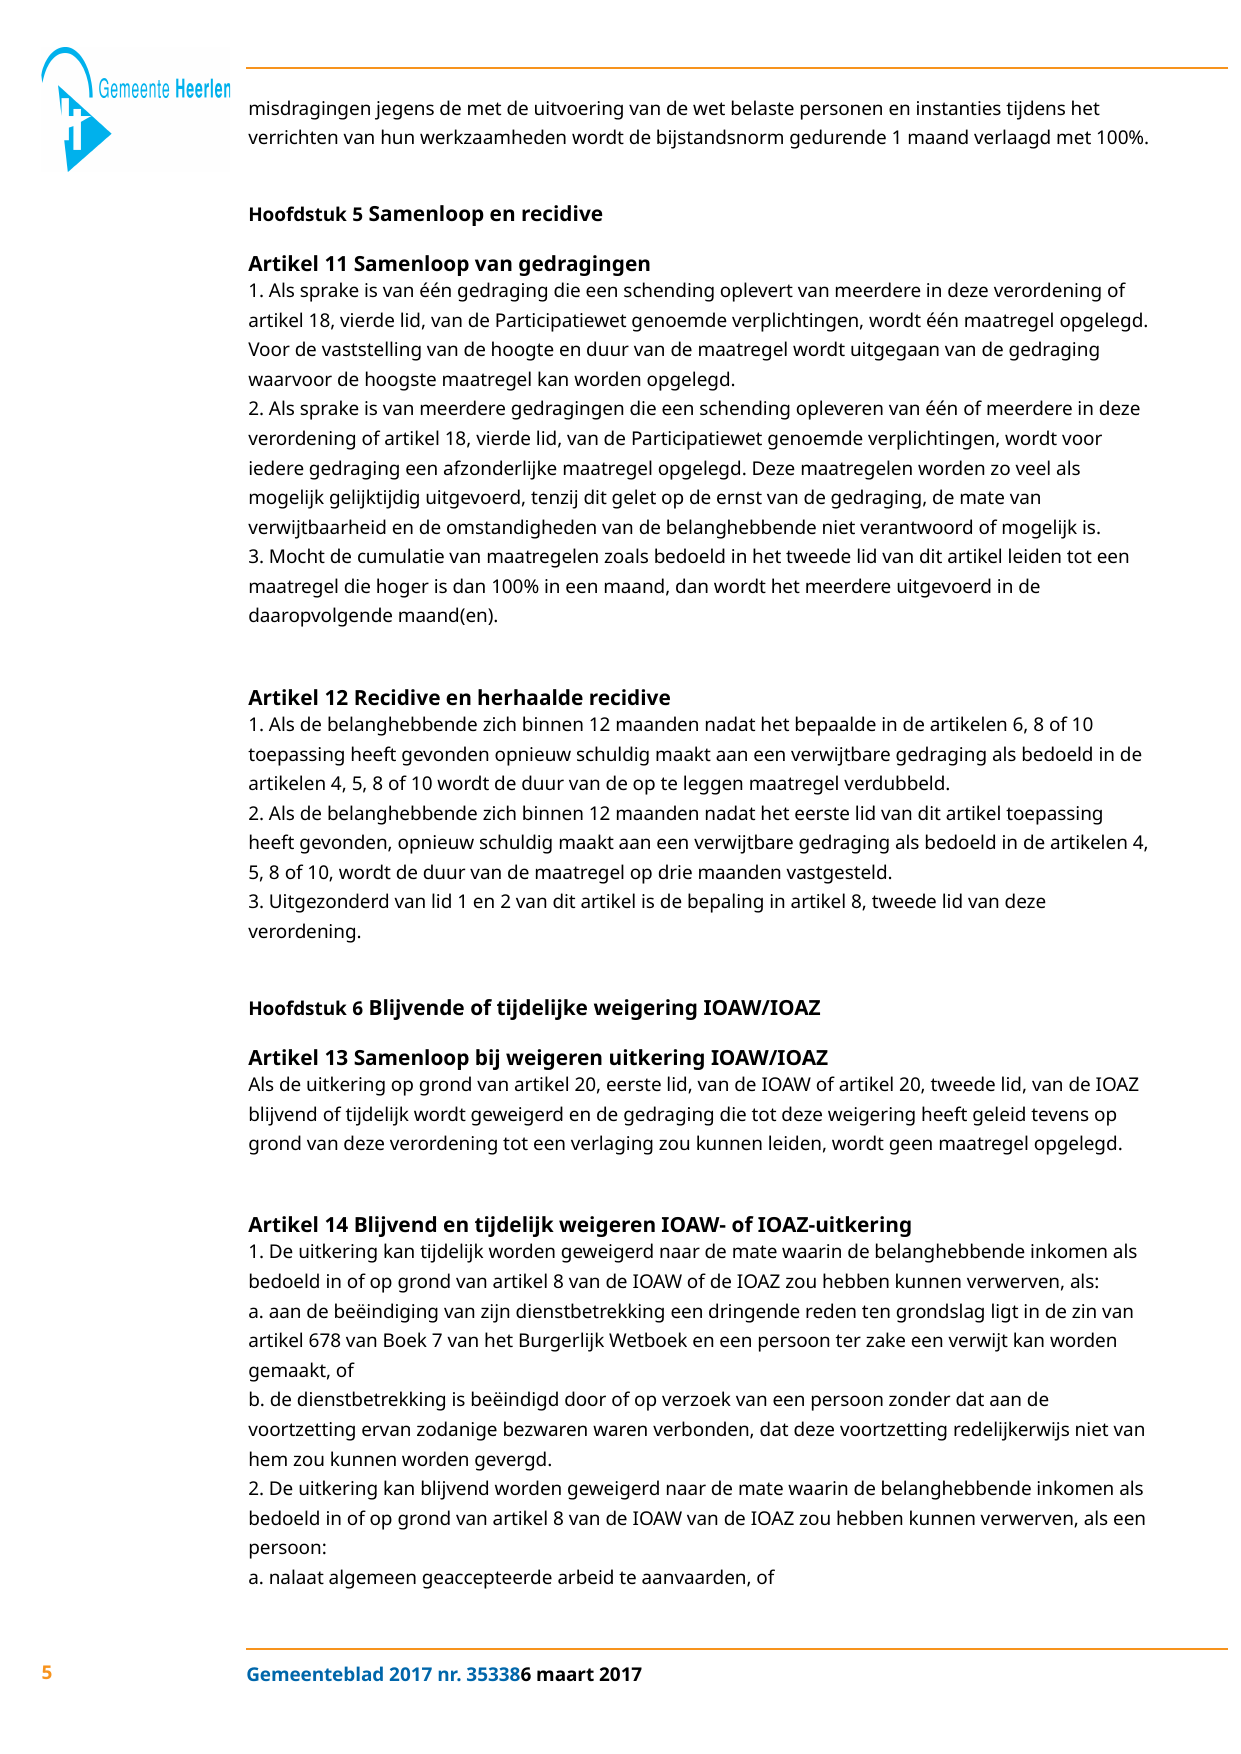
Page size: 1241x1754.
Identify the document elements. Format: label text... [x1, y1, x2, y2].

text 2. Als sprake is van meerdere gedragingen die een schending opleveren van één of meerdere in deze verordening of artikel 18, vierde lid, van de Participatiewet genoemde verplichtingen, wordt voor iedere gedraging een afzonderlijke maatregel opgelegd. Deze maatregelen worden zo veel als mogelijk gelijktijdig uitgevoerd, tenzij dit gelet op de ernst van de gedraging, de mate van verwijtbaarheid en de omstandigheden van de belanghebbende niet verantwoord of mogelijk is. [248, 396, 1152, 540]
text Artikel 13 Samenloop bij weigeren uitkering IOAW/IOAZ [248, 1043, 1152, 1071]
text Als de uitkering op grond van artikel 20, eerste lid, van de IOAW of artikel 20, tweede lid, van de IOAZ blijvend of tijdelijk wordt geweigerd en de gedraging die tot deze weigering heeft geleid tevens op grond van deze verordening tot een verlaging zou kunnen leiden, wordt geen maatregel opgelegd. [248, 1071, 1152, 1156]
text 1. Als de belanghebbende zich binnen 12 maanden nadat het bepaalde in de artikelen 6, 8 of 10 toepassing heeft gevonden opnieuw schuldig maakt aan een verwijtbare gedraging als bedoeld in de artikelen 4, 5, 8 of 10 wordt de duur van de op te leggen maatregel verdubbeld. [248, 711, 1152, 796]
text a. nalaat algemeen geaccepteerde arbeid te aanvaarden, of [248, 1564, 1152, 1590]
text 3. Mocht de cumulatie van maatregelen zoals bedoeld in het tweede lid van dit artikel leiden tot een maatregel die hoger is dan 100% in een maand, dan wordt het meerdere uitgevoerd in de daaropvolgende maand(en). [248, 543, 1152, 628]
text 2. Als de belanghebbende zich binnen 12 maanden nadat het eerste lid van dit artikel toepassing heeft gevonden, opnieuw schuldig maakt aan een verwijtbare gedraging als bedoeld in de artikelen 4, 5, 8 of 10, wordt de duur van de maatregel op drie maanden vastgesteld. [248, 800, 1152, 885]
text Hoofdstuk 6 Blijvende of tijdelijke weigering IOAW/IOAZ [248, 993, 1152, 1022]
text b. de dienstbetrekking is beëindigd door of op verzoek van een persoon zonder dat aan de voortzetting ervan zodanige bezwaren waren verbonden, dat deze voortzetting redelijkerwijs niet van hem zou kunnen worden gevergd. [248, 1387, 1152, 1472]
text 1. Als sprake is van één gedraging die een schending oplevert van meerdere in deze verordening of artikel 18, vierde lid, van de Participatiewet genoemde verplichtingen, wordt één maatregel opgelegd. Voor de vaststelling van de hoogte en duur van de maatregel wordt uitgegaan van de gedraging waarvoor de hoogste maatregel kan worden opgelegd. [248, 277, 1152, 392]
text 2. De uitkering kan blijvend worden geweigerd naar de mate waarin de belanghebbende inkomen als bedoeld in of op grond van artikel 8 van de IOAW van de IOAZ zou hebben kunnen verwerven, als een persoon: [248, 1475, 1152, 1560]
picture [41, 47, 231, 172]
text Hoofdstuk 5 Samenloop en recidive [248, 199, 1152, 228]
text Artikel 11 Samenloop van gedragingen [248, 249, 1152, 277]
text Artikel 14 Blijvend en tijdelijk weigeren IOAW- of IOAZ-uitkering [248, 1210, 1152, 1239]
text a. aan de beëindiging van zijn dienstbetrekking een dringende reden ten grondslag ligt in de zin van artikel 678 van Boek 7 van het Burgerlijk Wetboek en een persoon ter zake een verwijt kan worden gemaakt, of [248, 1298, 1152, 1383]
text 3. Uitgezonderd van lid 1 en 2 van dit artikel is de bepaling in artikel 8, tweede lid van deze verordening. [248, 889, 1152, 944]
text misdragingen jegens de met de uitvoering van de wet belaste personen en instanties tijdens het verrichten van hun werkzaamheden wordt de bijstandsnorm gedurende 1 maand verlaagd met 100%. [248, 95, 1152, 150]
text Artikel 12 Recidive en herhaalde recidive [248, 683, 1152, 711]
picture [41, 47, 58, 70]
text 1. De uitkering kan tijdelijk worden geweigerd naar de mate waarin de belanghebbende inkomen als bedoeld in of op grond van artikel 8 van de IOAW of de IOAZ zou hebben kunnen verwerven, als: [248, 1239, 1152, 1294]
